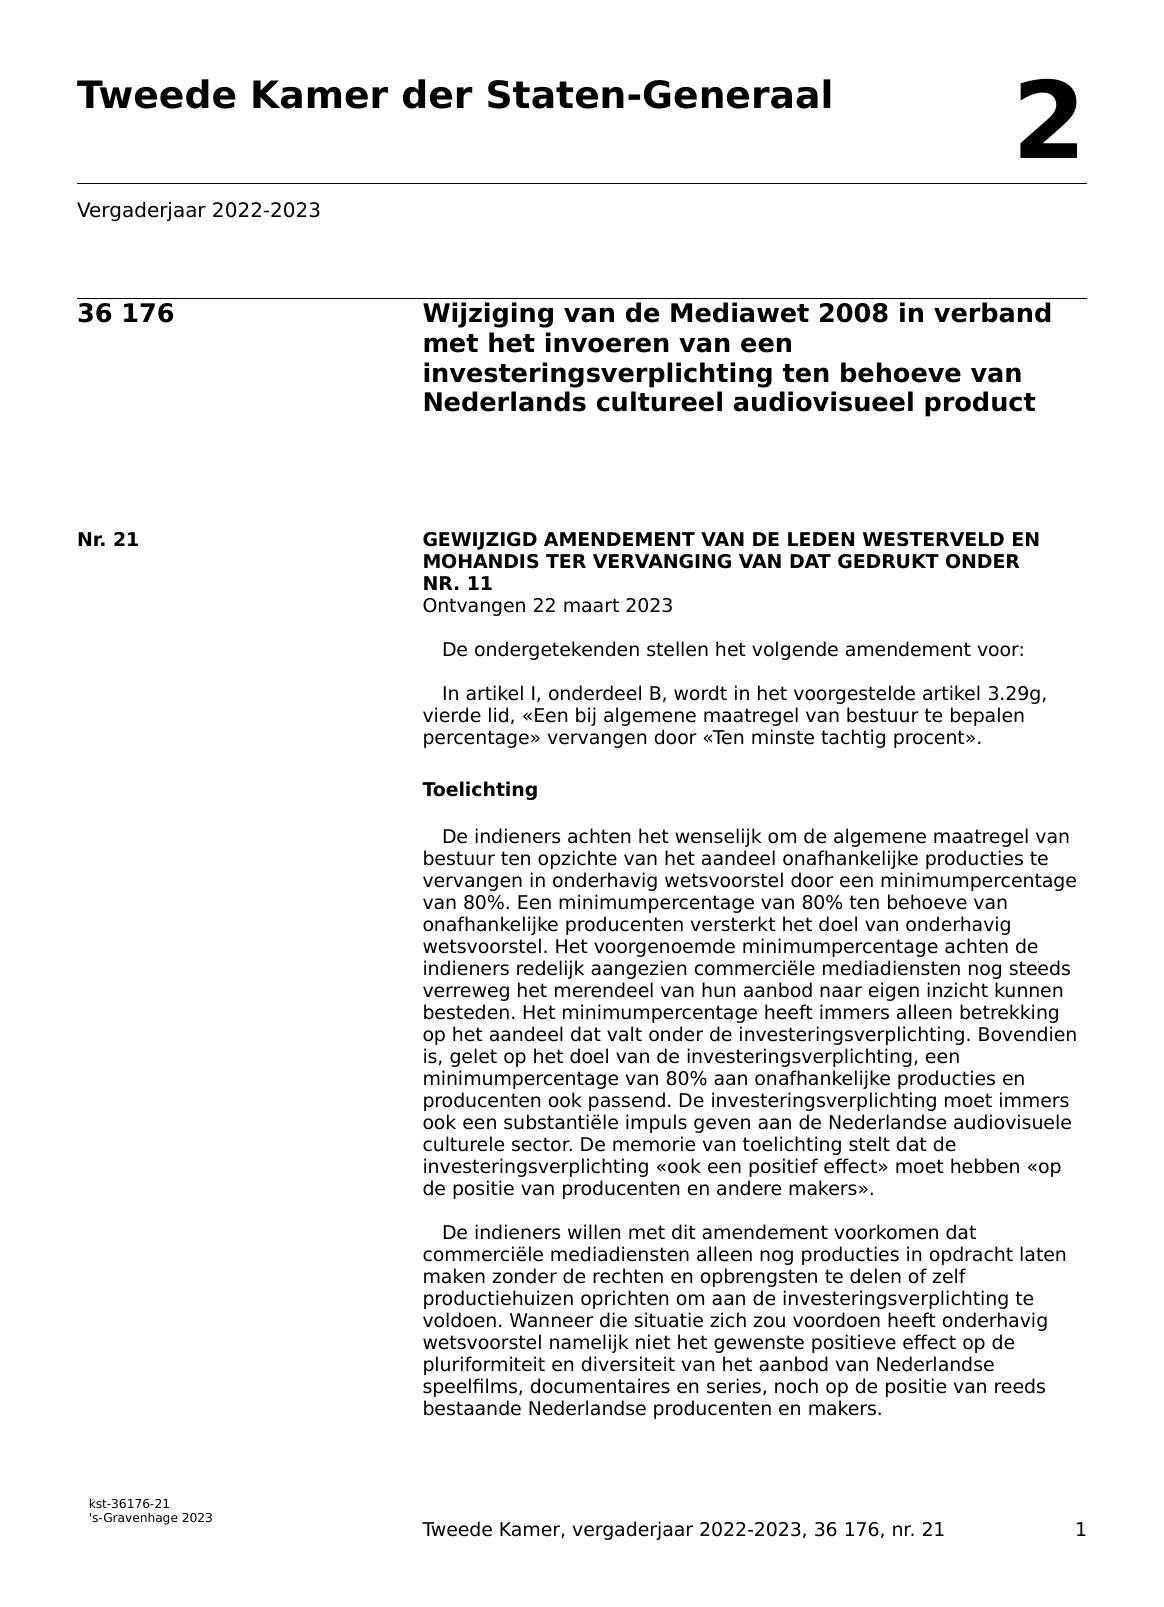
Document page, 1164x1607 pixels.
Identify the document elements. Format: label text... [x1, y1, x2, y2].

text In artikel I, onderdeel B, wordt in het voorgestelde artikel 3.29g, vierde lid, «Een bij algemene maatregel van bestuur te bepalen percentage» vervangen door «Ten minste tachtig procent». [422, 683, 1087, 749]
subtitle Nr. 21 GEWIJZIGD AMENDEMENT VAN DE LEDEN WESTERVELD EN MOHANDIS TER VERVANGING VAN DAT GEDRUKT ONDER NR. 11 [77, 529, 1087, 595]
subtitle 36 176 Wijziging van de Mediawet 2008 in verband met het invoeren van een investeringsverplichting ten behoeve van Nederlands cultureel audiovisueel product [77, 299, 1087, 418]
table_header Tweede Kamer der Staten-Generaal [77, 59, 886, 183]
text De ondergetekenden stellen het volgende amendement voor: [422, 639, 1087, 661]
text De indieners achten het wenselijk om de algemene maatregel van bestuur ten opzichte van het aandeel onafhankelijke producties te vervangen in onderhavig wetsvoorstel door een minimumpercentage van 80%. Een minimumpercentage van 80% ten behoeve van onafhankelijke producenten versterkt het doel van onderhavig wetsvoorstel. Het voorgenoemde minimumpercentage achten de indieners redelijk aangezien commerciële mediadiensten nog steeds verreweg het merendeel van hun aanbod naar eigen inzicht kunnen besteden. Het minimumpercentage heeft immers alleen betrekking op het aandeel dat valt onder de investeringsverplichting. Bovendien is, gelet op het doel van de investeringsverplichting, een minimumpercentage van 80% aan onafhankelijke producties en producenten ook passend. De investeringsverplichting moet immers ook een substantiële impuls geven aan de Nederlandse audiovisuele culturele sector. De memorie van toelichting stelt dat de investeringsverplichting «ook een positief effect» moet hebben «op de positie van producenten en andere makers». [422, 826, 1087, 1199]
text Ontvangen 22 maart 2023 [422, 595, 1087, 617]
text 's-Gravenhage 2023 [88, 1511, 323, 1525]
table_header 2 [886, 59, 1087, 183]
subtitle Toelichting [422, 779, 1087, 801]
text De indieners willen met dit amendement voorkomen dat commerciële mediadiensten alleen nog producties in opdracht laten maken zonder de rechten en opbrengsten te delen of zelf productiehuizen oprichten om aan de investeringsverplichting te voldoen. Wanneer die situatie zich zou voordoen heeft onderhavig wetsvoorstel namelijk niet het gewenste positieve effect op de pluriformiteit en diversiteit van het aanbod van Nederlandse speelfilms, documentaires en series, noch op de positie van reeds bestaande Nederlandse producenten en makers. [422, 1222, 1087, 1419]
text kst-36176-21 [88, 1497, 323, 1511]
table_cell Vergaderjaar 2022-2023 [77, 184, 1087, 298]
